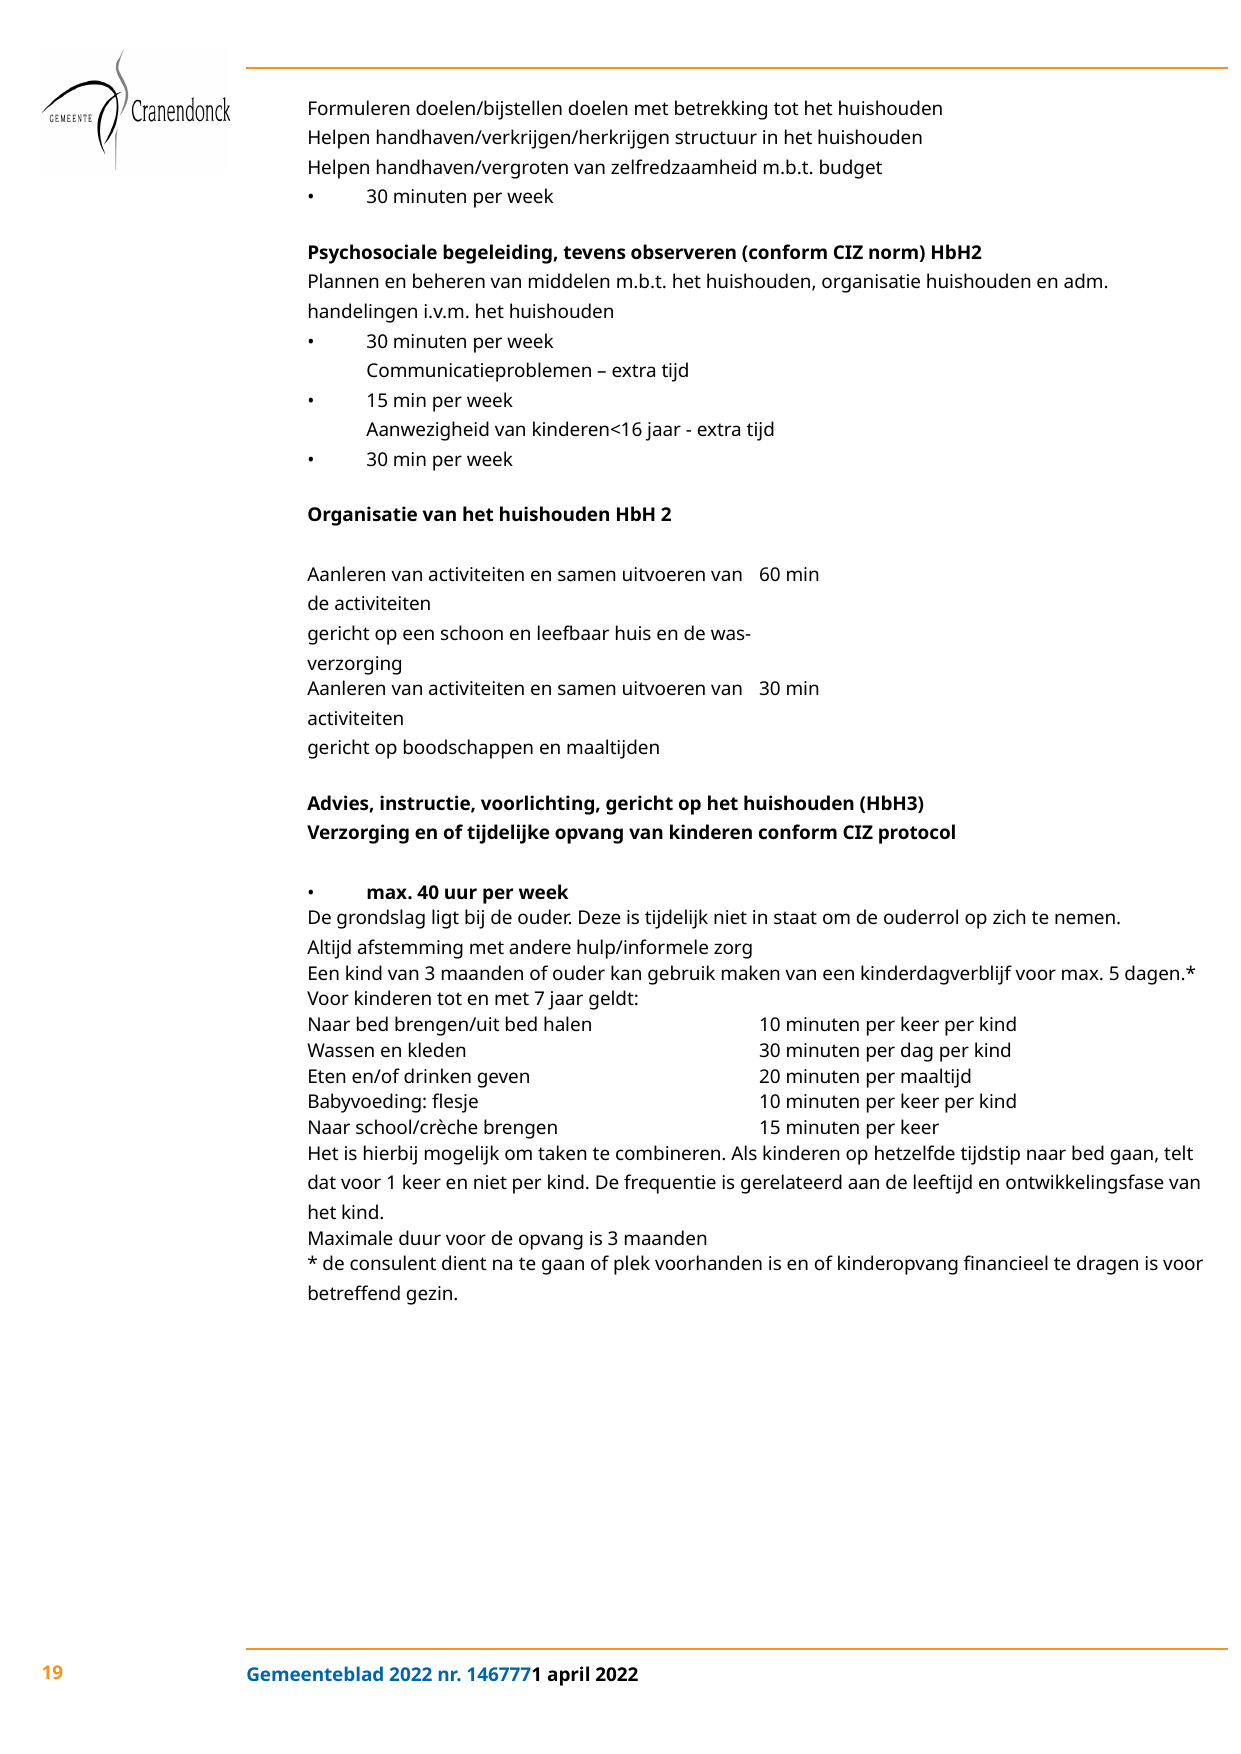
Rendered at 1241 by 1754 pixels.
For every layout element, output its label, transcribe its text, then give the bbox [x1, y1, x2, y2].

table_cell 10 minuten per keer per kind [759, 1089, 1211, 1114]
table_header Plannen en beheren van middelen m.b.t. het huishouden, organisatie huishouden en adm. handelingen i.v.m. het huishouden 30 minuten per week Communicatieproblemen – extra tijd 15 min per week Aanwezigheid van kinderen<16 jaar - extra tijd 30 min per week [307, 269, 1211, 472]
table_header 60 min [759, 561, 1211, 675]
table_cell Aanleren van activiteiten en samen uitvoeren van activiteiten gericht op boodschappen en maaltijden [307, 675, 759, 760]
table_cell Het is hierbij mogelijk om taken te combineren. Als kinderen op hetzelfde tijdstip naar bed gaan, telt dat voor 1 keer en niet per kind. De frequentie is gerelateerd aan de leeftijd en ontwikkelingsfase van het kind. [307, 1140, 1211, 1225]
list Organisatie van het huishouden HbH 2 [248, 502, 1152, 527]
table_header Formuleren doelen/bijstellen doelen met betrekking tot het huishouden Helpen handhaven/verkrijgen/herkrijgen structuur in het huishouden Helpen handhaven/vergroten van zelfredzaamheid m.b.t. budget 30 minuten per week [307, 95, 1211, 209]
table_cell Naar school/crèche brengen [307, 1114, 759, 1140]
table_cell Naar bed brengen/uit bed halen [307, 1011, 759, 1037]
table_cell Een kind van 3 maanden of ouder kan gebruik maken van een kinderdagverblijf voor max. 5 dagen.* [307, 960, 1211, 986]
table_cell 20 minuten per maaltijd [759, 1063, 1211, 1088]
table_cell Babyvoeding: flesje [307, 1089, 759, 1114]
table_cell 15 minuten per keer [759, 1114, 1211, 1140]
table_cell De grondslag ligt bij de ouder. Deze is tijdelijk niet in staat om de ouderrol op zich te nemen. Altijd afstemming met andere hulp/informele zorg [307, 905, 1211, 960]
list Psychosociale begeleiding, tevens observeren (conform CIZ norm) HbH2 [248, 239, 1152, 265]
table_header Aanleren van activiteiten en samen uitvoeren van de activiteiten gericht op een schoon en leefbaar huis en de was-verzorging [307, 561, 759, 675]
table_cell * de consulent dient na te gaan of plek voorhanden is en of kinderopvang financieel te dragen is voor betreffend gezin. [307, 1251, 1211, 1306]
table_cell Voor kinderen tot en met 7 jaar geldt: [307, 986, 1211, 1011]
table_cell Maximale duur voor de opvang is 3 maanden [307, 1225, 1211, 1251]
table_cell Eten en/of drinken geven [307, 1063, 759, 1088]
table_cell 30 minuten per dag per kind [759, 1037, 1211, 1063]
table_cell 30 min [759, 675, 1211, 760]
table_header max. 40 uur per week [307, 879, 1211, 904]
picture [41, 47, 231, 172]
table_cell 10 minuten per keer per kind [759, 1011, 1211, 1037]
list Advies, instructie, voorlichting, gericht op het huishouden (HbH3) [248, 790, 1152, 816]
table_cell Wassen en kleden [307, 1037, 759, 1063]
list Verzorging en of tijdelijke opvang van kinderen conform CIZ protocol [248, 819, 1152, 845]
